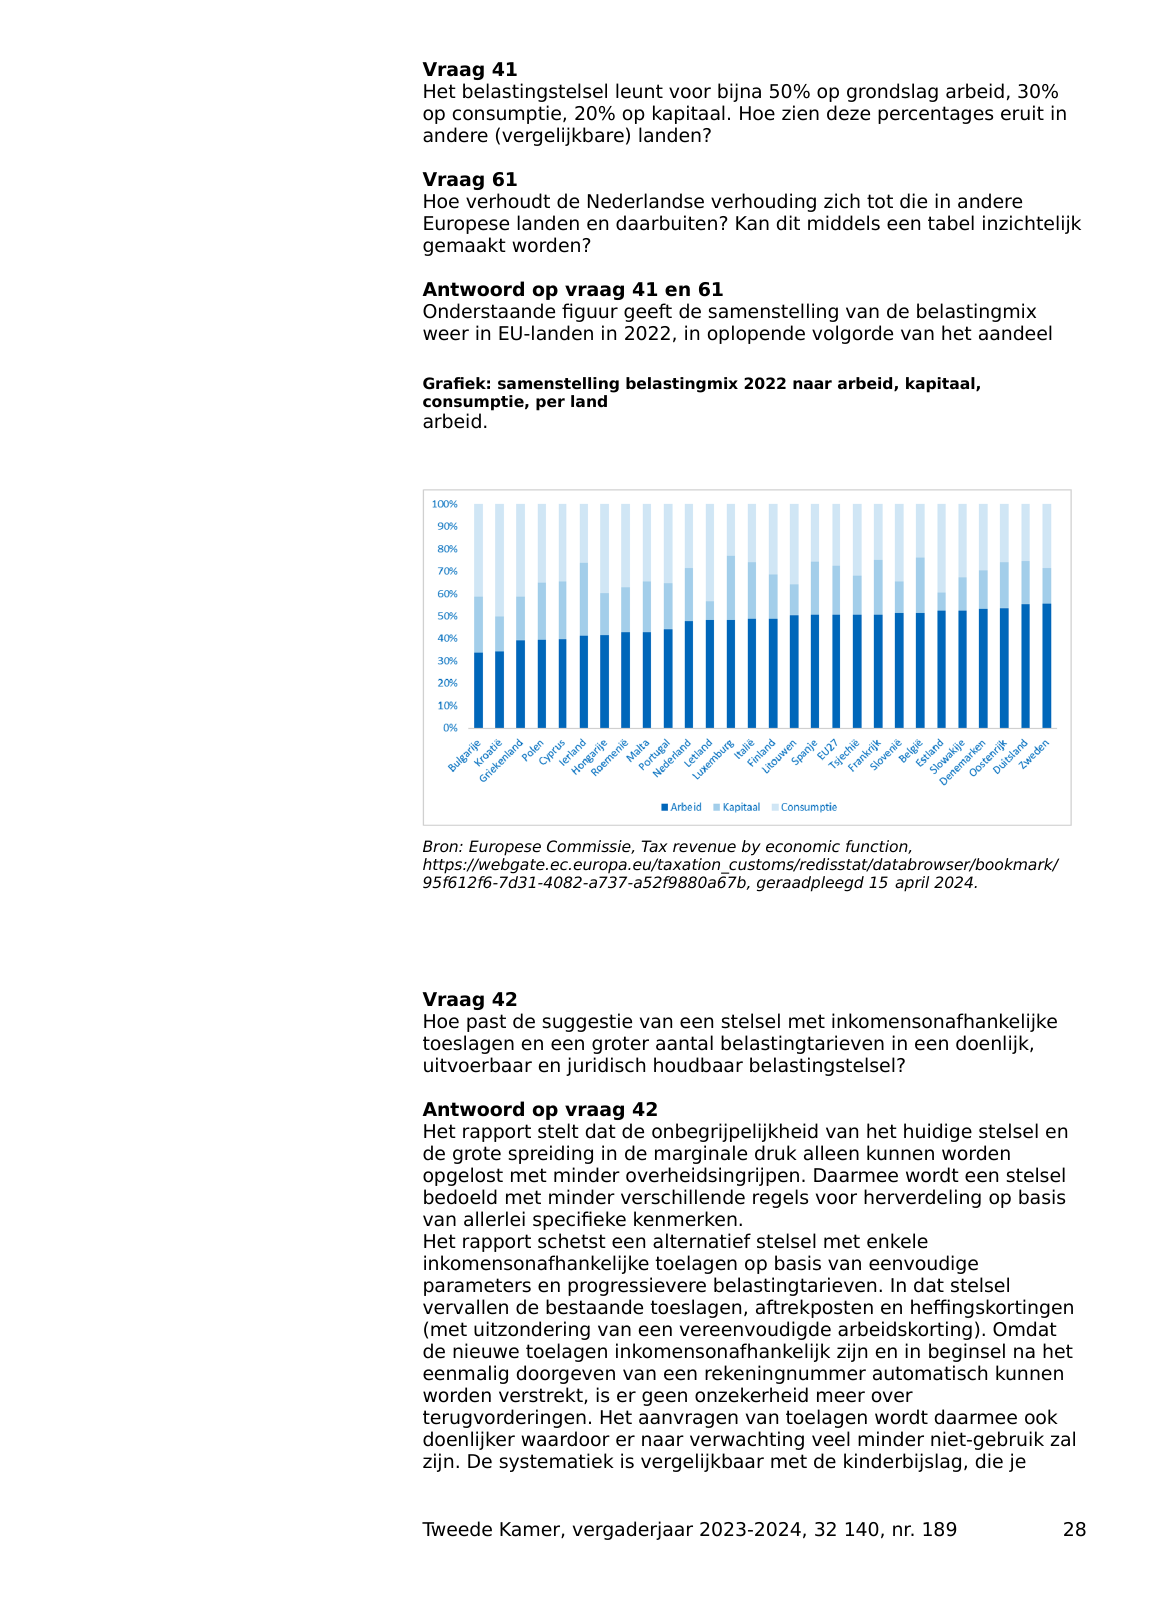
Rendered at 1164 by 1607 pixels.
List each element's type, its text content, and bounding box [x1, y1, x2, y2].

text Het rapport schetst een alternatief stelsel met enkele inkomensonafhankelijke toelagen op basis van eenvoudige parameters en progressievere belastingtarieven. In dat stelsel vervallen de bestaande toeslagen, aftrekposten en heffingskortingen (met uitzondering van een vereenvoudigde arbeidskorting). Omdat de nieuwe toelagen inkomensonafhankelijk zijn en in beginsel na het eenmalig doorgeven van een rekeningnummer automatisch kunnen worden verstrekt, is er geen onzekerheid meer over terugvorderingen. Het aanvragen van toelagen wordt daarmee ook doenlijker waardoor er naar verwachting veel minder niet-gebruik zal zijn. De systematiek is vergelijkbaar met de kinderbijslag, die je [422, 1231, 1087, 1473]
text Vraag 41 [422, 59, 1087, 81]
text Onderstaande figuur geeft de samenstelling van de belastingmix weer in EU-landen in 2022, in oplopende volgorde van het aandeel arbeid. [422, 301, 1087, 433]
text Het belastingstelsel leunt voor bijna 50% op grondslag arbeid, 30% op consumptie, 20% op kapitaal. Hoe zien deze percentages eruit in andere (vergelijkbare) landen? [422, 81, 1087, 147]
text Hoe past de suggestie van een stelsel met inkomensonafhankelijke toeslagen en een groter aantal belastingtarieven in een doenlijk, uitvoerbaar en juridisch houdbaar belastingstelsel? [422, 1011, 1087, 1077]
text Antwoord op vraag 41 en 61 [422, 279, 1087, 301]
text Grafiek: samenstelling belastingmix 2022 naar arbeid, kapitaal, consumptie, per land [422, 375, 1072, 411]
text Vraag 61 [422, 169, 1087, 191]
text Vraag 42 [422, 989, 1087, 1011]
text Hoe verhoudt de Nederlandse verhouding zich tot die in andere Europese landen en daarbuiten? Kan dit middels een tabel inzichtelijk gemaakt worden? [422, 191, 1087, 257]
text Het rapport stelt dat de onbegrijpelijkheid van het huidige stelsel en de grote spreiding in de marginale druk alleen kunnen worden opgelost met minder overheidsingrijpen. Daarmee wordt een stelsel bedoeld met minder verschillende regels voor herverdeling op basis van allerlei specifieke kenmerken. [422, 1121, 1087, 1231]
text Bron: Europese Commissie, Tax revenue by economic function, https://webgate.ec.europa.eu/taxation_customs/redisstat/databrowser/bookmark/95f612f6-7d31-4082-a737-a52f9880a67b, geraadpleegd 15 april 2024. [422, 838, 1072, 892]
text Antwoord op vraag 42 [422, 1099, 1087, 1121]
picture [422, 489, 1072, 826]
